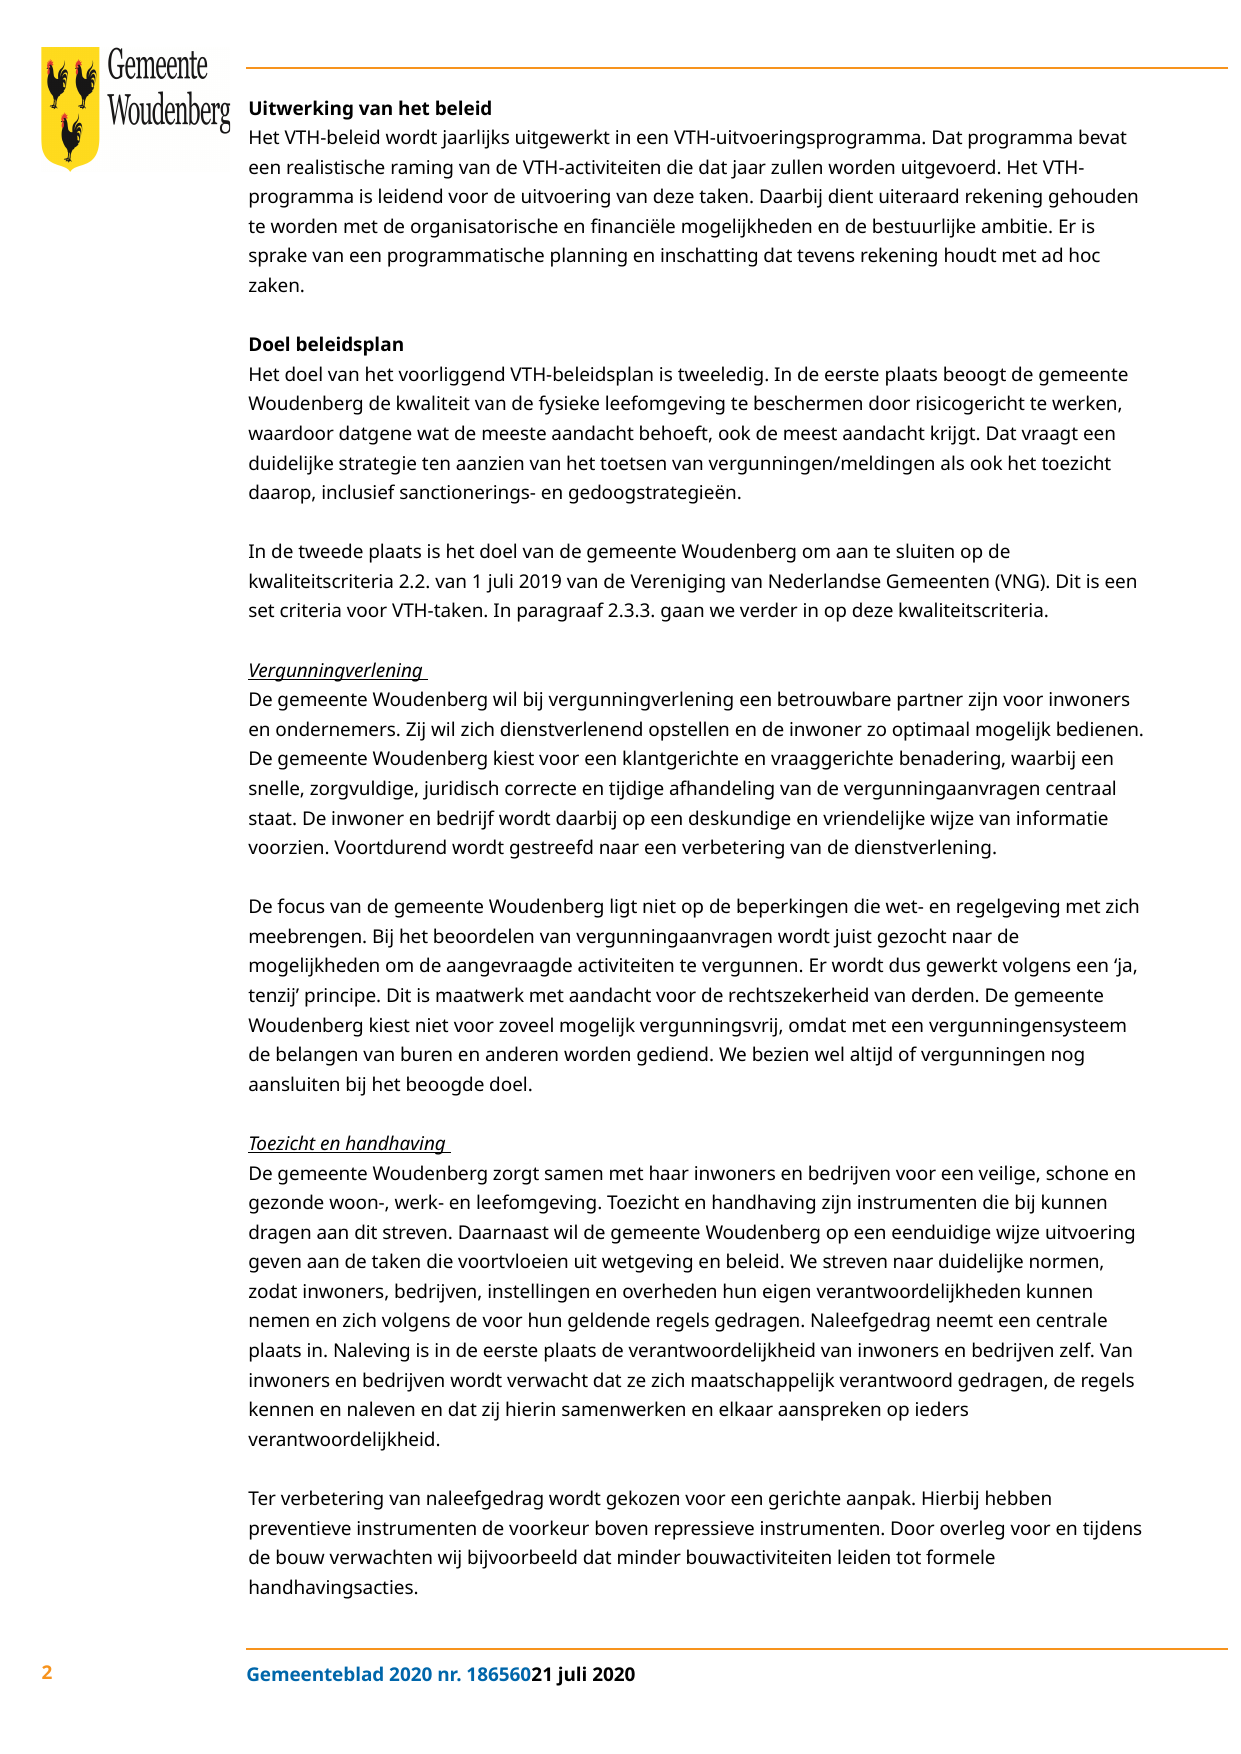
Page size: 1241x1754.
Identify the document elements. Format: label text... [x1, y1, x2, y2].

text Het doel van het voorliggend VTH-beleidsplan is tweeledig. In de eerste plaats beoogt de gemeente Woudenberg de kwaliteit van de fysieke leefomgeving te beschermen door risicogericht te werken, waardoor datgene wat de meeste aandacht behoeft, ook de meest aandacht krijgt. Dat vraagt een duidelijke strategie ten aanzien van het toetsen van vergunningen/meldingen als ook het toezicht daarop, inclusief sanctionerings- en gedoogstrategieën. [248, 361, 1152, 505]
text Vergunningverlening [248, 657, 1152, 683]
text Doel beleidsplan [248, 331, 1152, 357]
text De gemeente Woudenberg wil bij vergunningverlening een betrouwbare partner zijn voor inwoners en ondernemers. Zij wil zich dienstverlenend opstellen en de inwoner zo optimaal mogelijk bedienen. De gemeente Woudenberg kiest voor een klantgerichte en vraaggerichte benadering, waarbij een snelle, zorgvuldige, juridisch correcte en tijdige afhandeling van de vergunningaanvragen centraal staat. De inwoner en bedrijf wordt daarbij op een deskundige en vriendelijke wijze van informatie voorzien. Voortdurend wordt gestreefd naar een verbetering van de dienstverlening. [248, 686, 1152, 860]
text Ter verbetering van naleefgedrag wordt gekozen voor een gerichte aanpak. Hierbij hebben preventieve instrumenten de voorkeur boven repressieve instrumenten. Door overleg voor en tijdens de bouw verwachten wij bijvoorbeeld dat minder bouwactiviteiten leiden tot formele handhavingsacties. [248, 1485, 1152, 1600]
text Toezicht en handhaving [248, 1130, 1152, 1156]
text Uitwerking van het beleid [248, 95, 1152, 121]
picture [41, 47, 231, 172]
text In de tweede plaats is het doel van de gemeente Woudenberg om aan te sluiten op de kwaliteitscriteria 2.2. van 1 juli 2019 van de Vereniging van Nederlandse Gemeenten (VNG). Dit is een set criteria voor VTH-taken. In paragraaf 2.3.3. gaan we verder in op deze kwaliteitscriteria. [248, 538, 1152, 623]
text Het VTH-beleid wordt jaarlijks uitgewerkt in een VTH-uitvoeringsprogramma. Dat programma bevat een realistische raming van de VTH-activiteiten die dat jaar zullen worden uitgevoerd. Het VTH-programma is leidend voor de uitvoering van deze taken. Daarbij dient uiteraard rekening gehouden te worden met de organisatorische en financiële mogelijkheden en de bestuurlijke ambitie. Er is sprake van een programmatische planning en inschatting dat tevens rekening houdt met ad hoc zaken. [248, 124, 1152, 298]
text De focus van de gemeente Woudenberg ligt niet op de beperkingen die wet- en regelgeving met zich meebrengen. Bij het beoordelen van vergunningaanvragen wordt juist gezocht naar de mogelijkheden om de aangevraagde activiteiten te vergunnen. Er wordt dus gewerkt volgens een ‘ja, tenzij’ principe. Dit is maatwerk met aandacht voor de rechtszekerheid van derden. De gemeente Woudenberg kiest niet voor zoveel mogelijk vergunningsvrij, omdat met een vergunningensysteem de belangen van buren en anderen worden gediend. We bezien wel altijd of vergunningen nog aansluiten bij het beoogde doel. [248, 893, 1152, 1097]
text De gemeente Woudenberg zorgt samen met haar inwoners en bedrijven voor een veilige, schone en gezonde woon-, werk- en leefomgeving. Toezicht en handhaving zijn instrumenten die bij kunnen dragen aan dit streven. Daarnaast wil de gemeente Woudenberg op een eenduidige wijze uitvoering geven aan de taken die voortvloeien uit wetgeving en beleid. We streven naar duidelijke normen, zodat inwoners, bedrijven, instellingen en overheden hun eigen verantwoordelijkheden kunnen nemen en zich volgens de voor hun geldende regels gedragen. Naleefgedrag neemt een centrale plaats in. Naleving is in de eerste plaats de verantwoordelijkheid van inwoners en bedrijven zelf. Van inwoners en bedrijven wordt verwacht dat ze zich maatschappelijk verantwoord gedragen, de regels kennen en naleven en dat zij hierin samenwerken en elkaar aanspreken op ieders verantwoordelijkheid. [248, 1160, 1152, 1452]
